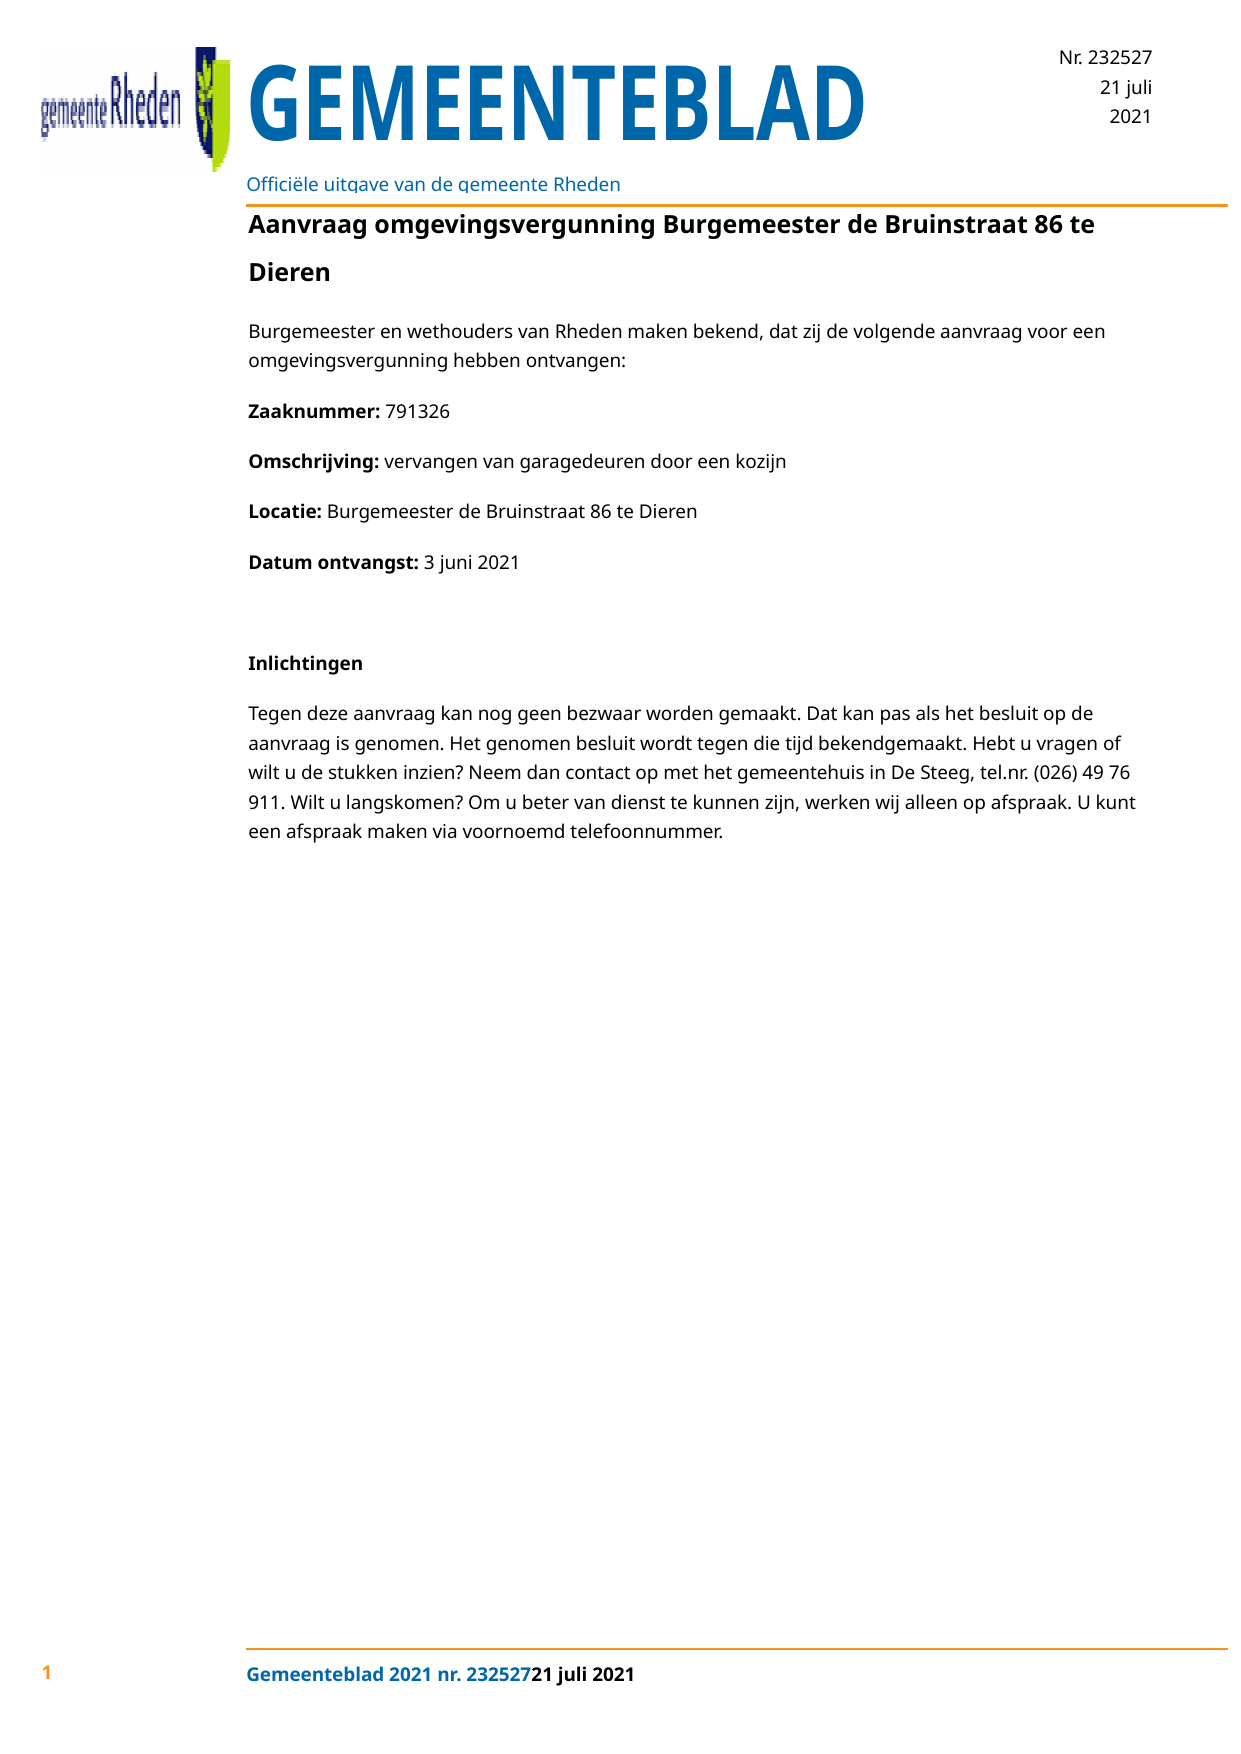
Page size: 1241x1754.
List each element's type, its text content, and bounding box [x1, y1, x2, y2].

text Omschrijving: vervangen van garagedeuren door een kozijn [248, 448, 1152, 474]
text Burgemeester en wethouders van Rheden maken bekend, dat zij de volgende aanvraag voor een omgevingsvergunning hebben ontvangen: [248, 318, 1152, 373]
text Inlichtingen [248, 650, 1152, 676]
text Datum ontvangst: 3 juni 2021 [248, 549, 1152, 575]
text Aanvraag omgevingsvergunning Burgemeester de Bruinstraat 86 te Dieren [248, 207, 1152, 288]
text Zaaknummer: 791326 [248, 398, 1152, 424]
picture [41, 47, 231, 172]
text Tegen deze aanvraag kan nog geen bezwaar worden gemaakt. Dat kan pas als het besluit op de aanvraag is genomen. Het genomen besluit wordt tegen die tijd bekendgemaakt. Hebt u vragen of wilt u de stukken inzien? Neem dan contact op met het gemeentehuis in De Steeg, tel.nr. (026) 49 76 911. Wilt u langskomen? Om u beter van dienst te kunnen zijn, werken wij alleen op afspraak. U kunt een afspraak maken via voornoemd telefoonnummer. [248, 700, 1152, 844]
text Locatie: Burgemeester de Bruinstraat 86 te Dieren [248, 499, 1152, 524]
